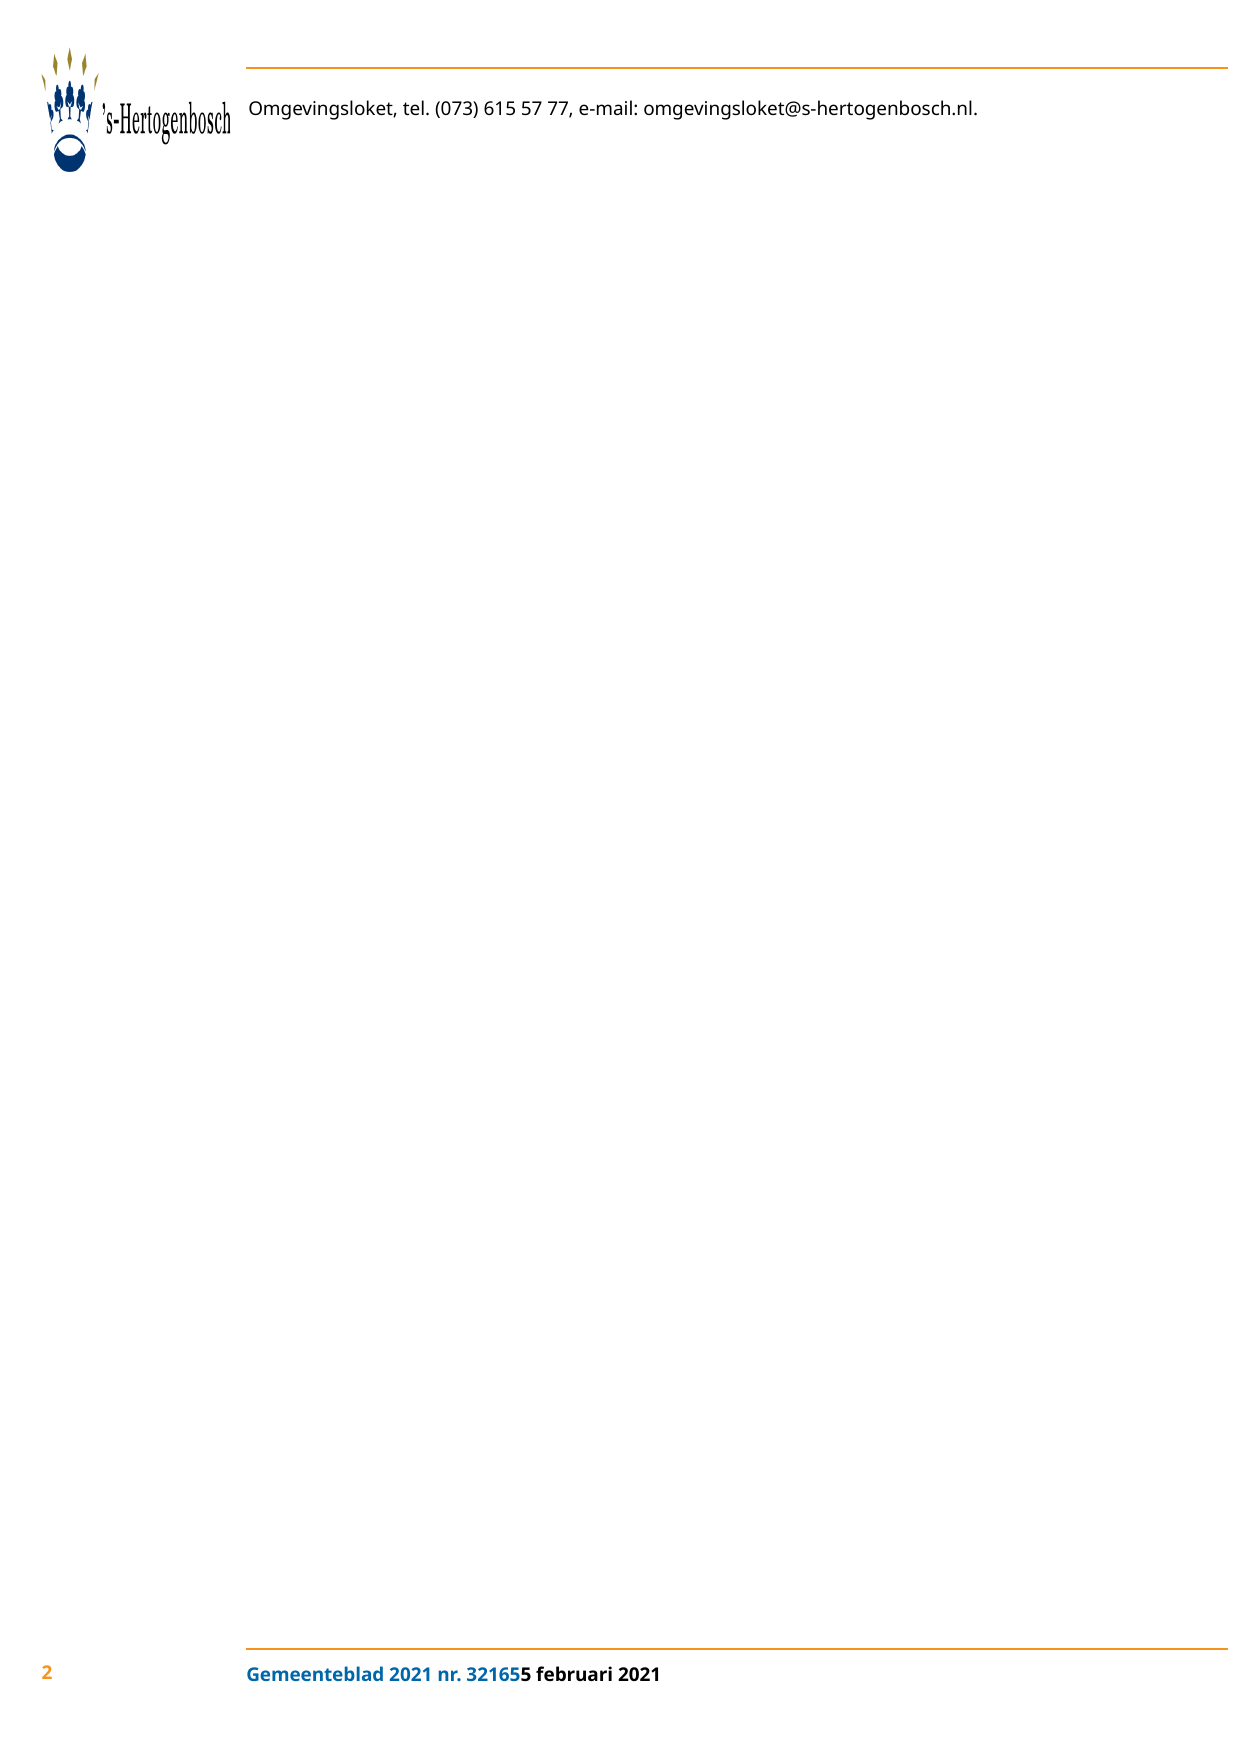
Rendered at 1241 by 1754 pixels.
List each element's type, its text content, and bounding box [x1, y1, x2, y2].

picture [41, 47, 231, 172]
text Omgevingsloket, tel. (073) 615 57 77, e-mail: omgevingsloket@s-hertogenbosch.nl. [248, 95, 1152, 121]
